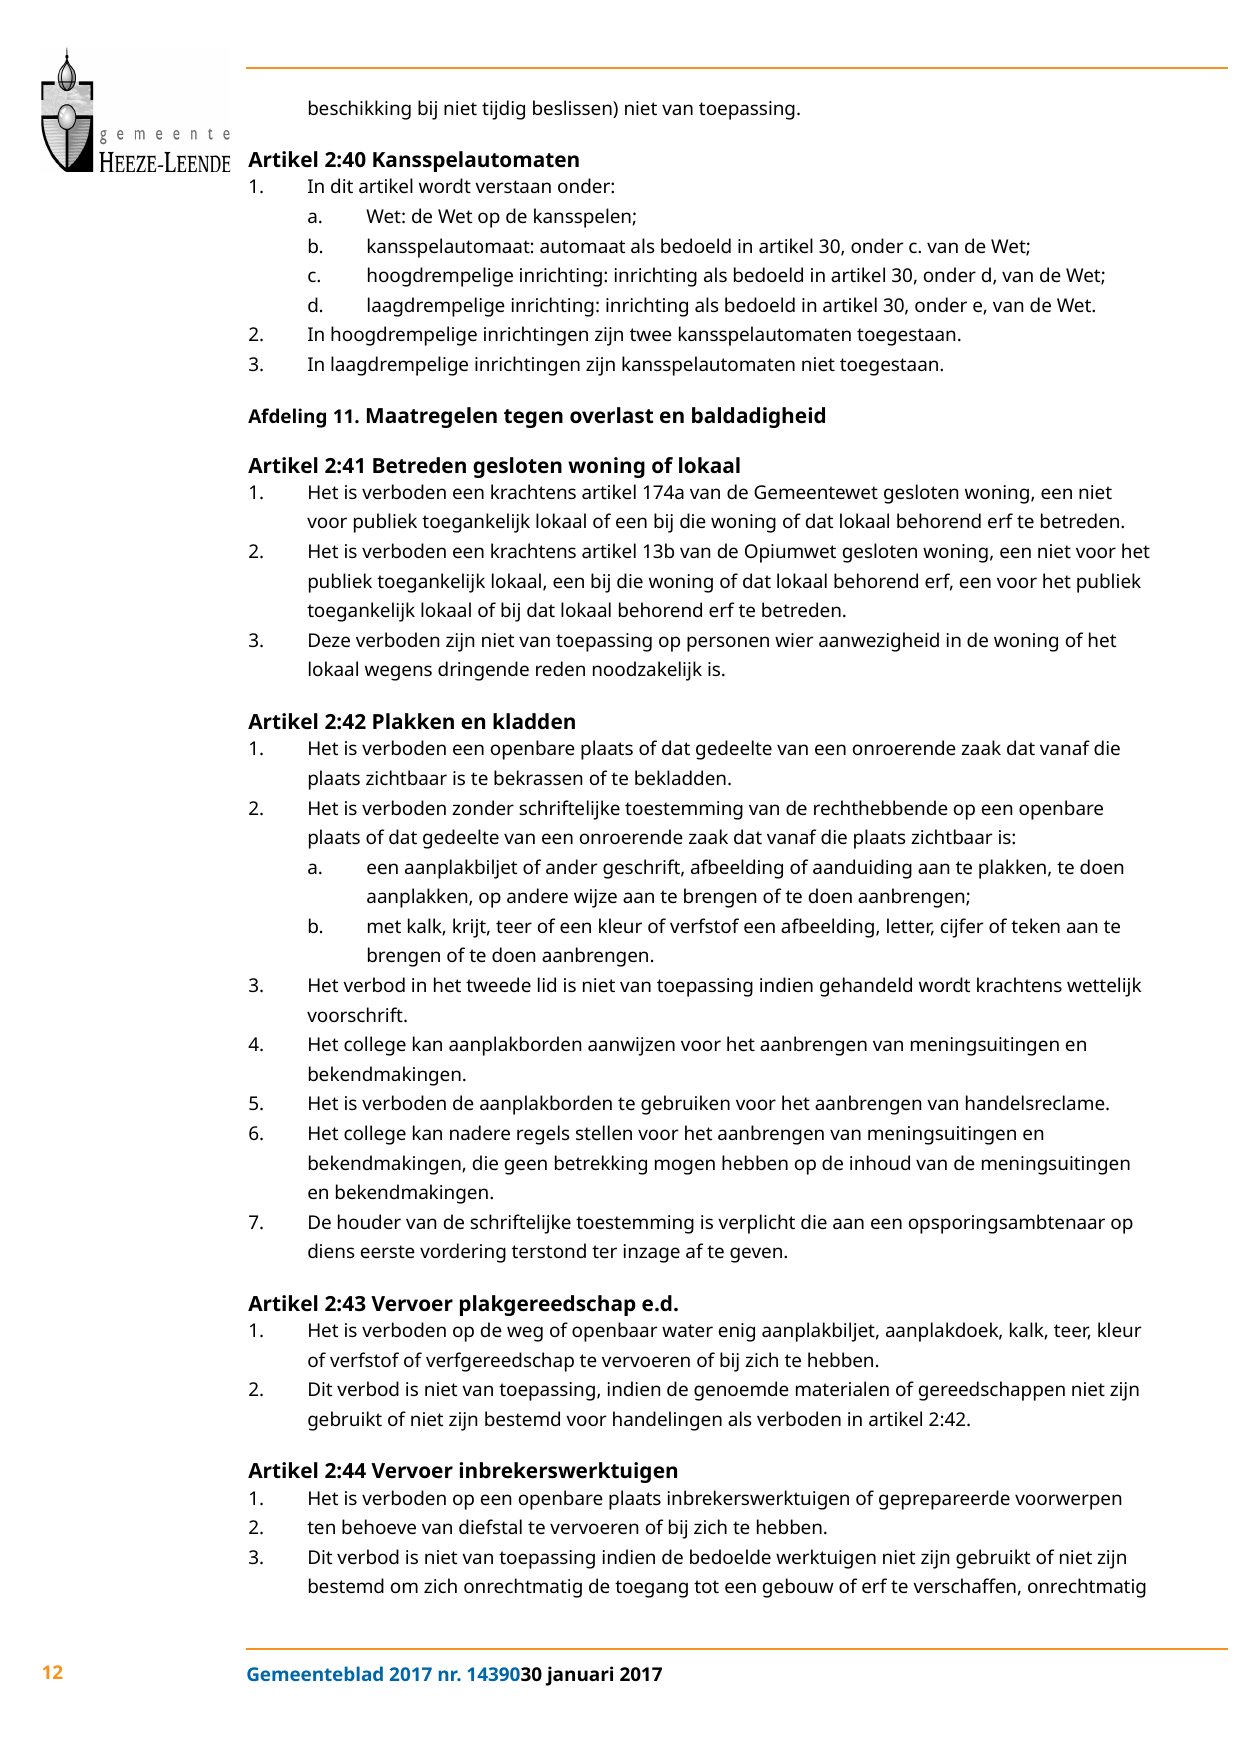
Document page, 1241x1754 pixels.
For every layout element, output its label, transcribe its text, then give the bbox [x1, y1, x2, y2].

text Artikel 2:42 Plakken en kladden [248, 707, 1152, 736]
list Dit verbod is niet van toepassing, indien de genoemde materialen of gereedschappen niet zijn gebruikt of niet zijn bestemd voor handelingen als verboden in artikel 2:42. [248, 1376, 1152, 1432]
list Deze verboden zijn niet van toepassing op personen wier aanwezigheid in de woning of het lokaal wegens dringende reden noodzakelijk is. [248, 627, 1152, 682]
list hoogdrempelige inrichting: inrichting als bedoeld in artikel 30, onder d, van de Wet; [307, 262, 1152, 288]
list beschikking bij niet tijdig beslissen) niet van toepassing. [248, 95, 1152, 121]
list Het is verboden een krachtens artikel 13b van de Opiumwet gesloten woning, een niet voor het publiek toegankelijk lokaal, een bij die woning of dat lokaal behorend erf, een voor het publiek toegankelijk lokaal of bij dat lokaal behorend erf te betreden. [248, 538, 1152, 623]
text Artikel 2:44 Vervoer inbrekerswerktuigen [248, 1456, 1152, 1485]
list Het is verboden een krachtens artikel 174a van de Gemeentewet gesloten woning, een niet voor publiek toegankelijk lokaal of een bij die woning of dat lokaal behorend erf te betreden. [248, 479, 1152, 534]
list met kalk, krijt, teer of een kleur of verfstof een afbeelding, letter, cijfer of teken aan te brengen of te doen aanbrengen. [307, 913, 1152, 968]
list Het college kan aanplakborden aanwijzen voor het aanbrengen van meningsuitingen en bekendmakingen. [248, 1031, 1152, 1087]
list een aanplakbiljet of ander geschrift, afbeelding of aanduiding aan te plakken, te doen aanplakken, op andere wijze aan te brengen of te doen aanbrengen; [307, 854, 1152, 909]
picture [41, 47, 231, 172]
list Het verbod in het tweede lid is niet van toepassing indien gehandeld wordt krachtens wettelijk voorschrift. [248, 972, 1152, 1027]
list laagdrempelige inrichting: inrichting als bedoeld in artikel 30, onder e, van de Wet. [307, 292, 1152, 318]
list Het is verboden op een openbare plaats inbrekerswerktuigen of geprepareerde voorwerpen [248, 1485, 1152, 1511]
list In laagdrempelige inrichtingen zijn kansspelautomaten niet toegestaan. [248, 351, 1152, 377]
list Het is verboden een openbare plaats of dat gedeelte van een onroerende zaak dat vanaf die plaats zichtbaar is te bekrassen of te bekladden. [248, 736, 1152, 791]
list Wet: de Wet op de kansspelen; [307, 203, 1152, 229]
list Het is verboden op de weg of openbaar water enig aanplakbiljet, aanplakdoek, kalk, teer, kleur of verfstof of verfgereedschap te vervoeren of bij zich te hebben. [248, 1317, 1152, 1373]
list Dit verbod is niet van toepassing indien de bedoelde werktuigen niet zijn gebruikt of niet zijn bestemd om zich onrechtmatig de toegang tot een gebouw of erf te verschaffen, onrechtmatig [248, 1544, 1152, 1599]
text Artikel 2:40 Kansspelautomaten [248, 145, 1152, 174]
list In hoogdrempelige inrichtingen zijn twee kansspelautomaten toegestaan. [248, 322, 1152, 347]
list Het is verboden de aanplakborden te gebruiken voor het aanbrengen van handelsreclame. [248, 1091, 1152, 1116]
text Artikel 2:43 Vervoer plakgereedschap e.d. [248, 1289, 1152, 1317]
list Het is verboden zonder schriftelijke toestemming van de rechthebbende op een openbare plaats of dat gedeelte van een onroerende zaak dat vanaf die plaats zichtbaar is: [248, 795, 1152, 850]
list kansspelautomaat: automaat als bedoeld in artikel 30, onder c. van de Wet; [307, 233, 1152, 258]
text Artikel 2:41 Betreden gesloten woning of lokaal [248, 451, 1152, 479]
text Afdeling 11. Maatregelen tegen overlast en baldadigheid [248, 401, 1152, 430]
list Het college kan nadere regels stellen voor het aanbrengen van meningsuitingen en bekendmakingen, die geen betrekking mogen hebben op de inhoud van de meningsuitingen en bekendmakingen. [248, 1120, 1152, 1205]
list De houder van de schriftelijke toestemming is verplicht die aan een opsporingsambtenaar op diens eerste vordering terstond ter inzage af te geven. [248, 1209, 1152, 1264]
list In dit artikel wordt verstaan onder: [248, 174, 1152, 199]
list ten behoeve van diefstal te vervoeren of bij zich te hebben. [248, 1514, 1152, 1540]
